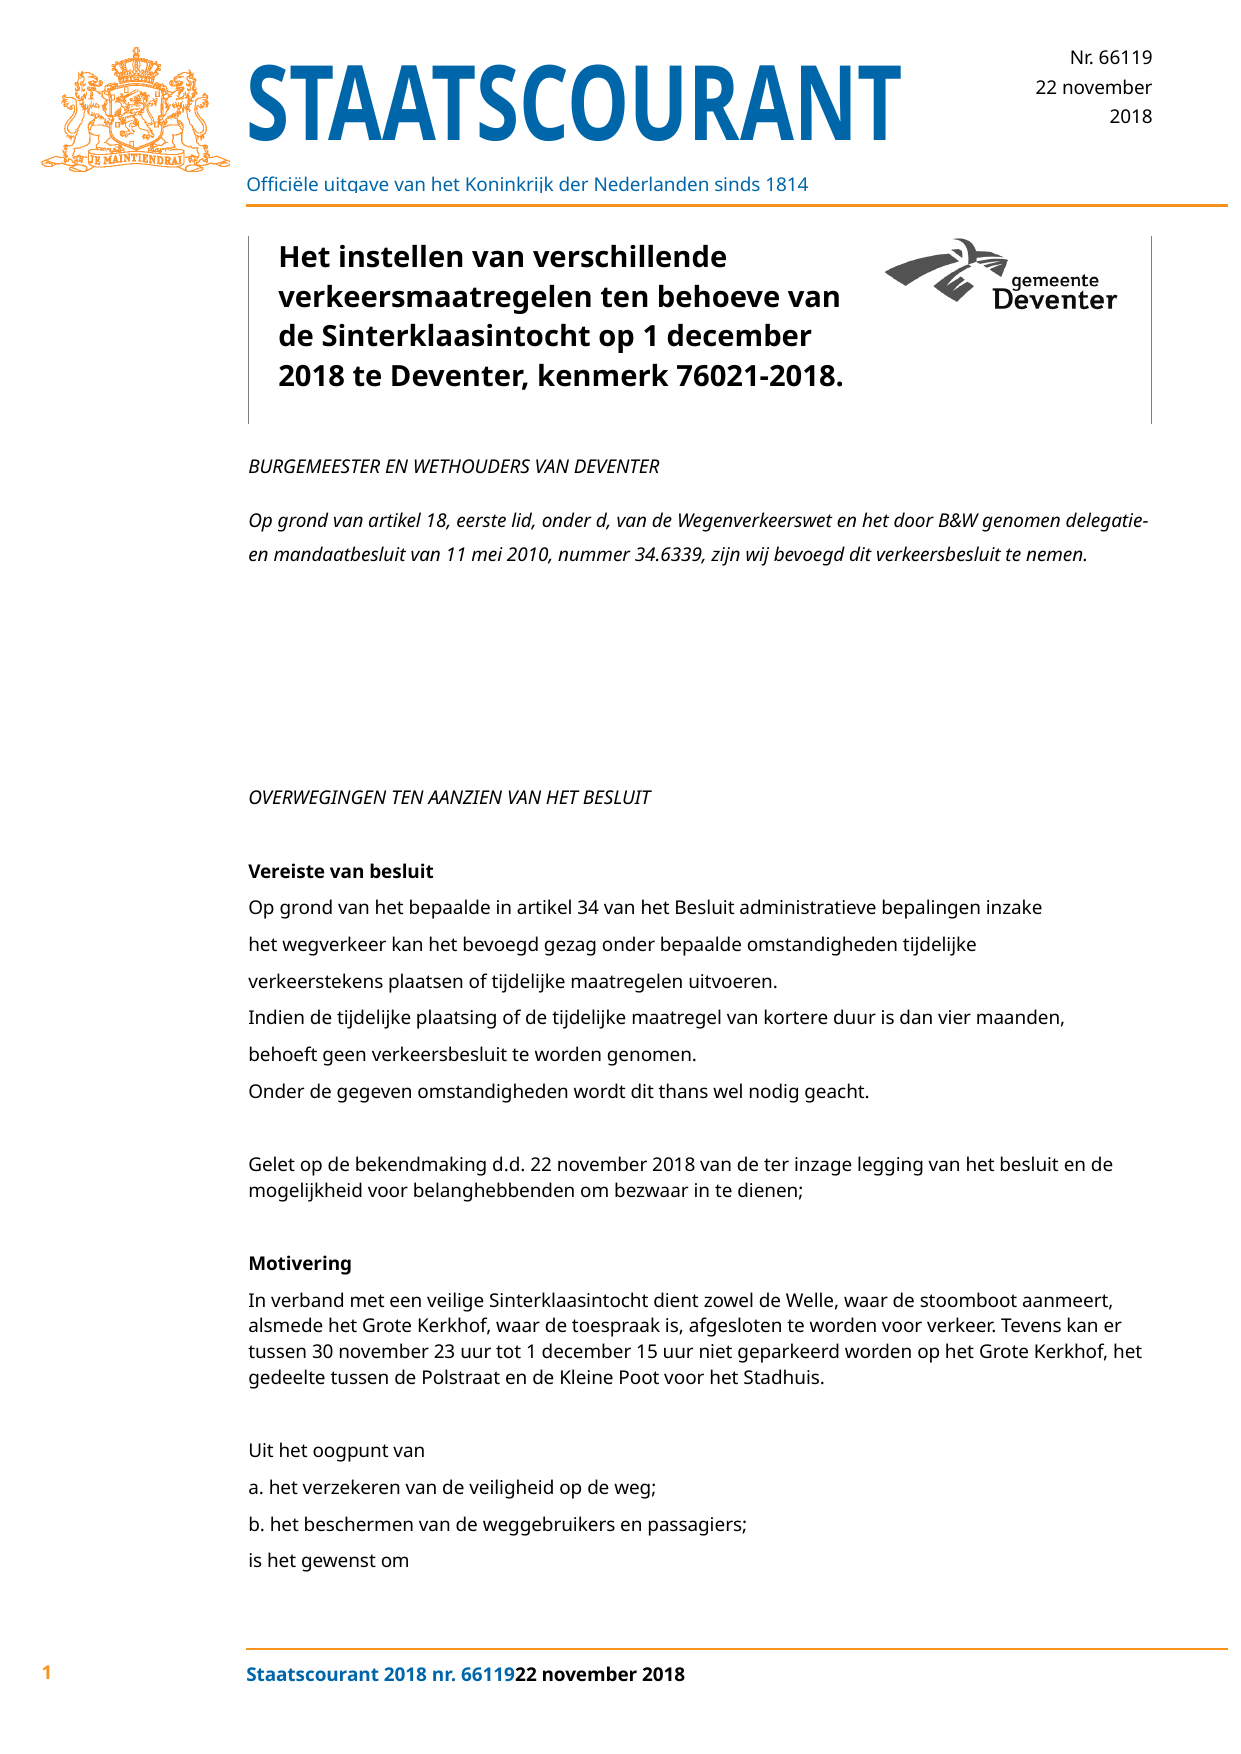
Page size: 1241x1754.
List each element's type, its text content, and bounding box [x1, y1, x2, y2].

text BURGEMEESTER EN WETHOUDERS VAN DEVENTER [248, 454, 1152, 479]
text Vereiste van besluit [248, 858, 1152, 884]
text b. het beschermen van de weggebruikers en passagiers; [248, 1511, 1152, 1537]
text Op grond van artikel 18, eerste lid, onder d, van de Wegenverkeerswet en het door B&W genomen delegatie- en mandaatbesluit van 11 mei 2010, nummer 34.6339, zijn wij bevoegd dit verkeersbesluit te nemen. [248, 508, 1152, 567]
text Uit het oogpunt van [248, 1437, 1152, 1463]
text Gelet op de bekendmaking d.d. 22 november 2018 van de ter inzage legging van het besluit en de mogelijkheid voor belanghebbenden om bezwaar in te dienen; [248, 1151, 1152, 1203]
text het wegverkeer kan het bevoegd gezag onder bepaalde omstandigheden tijdelijke [248, 931, 1152, 957]
text verkeerstekens plaatsen of tijdelijke maatregelen uitvoeren. [248, 968, 1152, 994]
text Indien de tijdelijke plaatsing of de tijdelijke maatregel van kortere duur is dan vier maanden, [248, 1004, 1152, 1030]
picture [882, 236, 1119, 311]
text Onder de gegeven omstandigheden wordt dit thans wel nodig geacht. [248, 1078, 1152, 1104]
text OVERWEGINGEN TEN AANZIEN VAN HET BESLUIT [248, 784, 1152, 810]
text behoeft geen verkeersbesluit te worden genomen. [248, 1041, 1152, 1067]
picture [41, 47, 231, 172]
text In verband met een veilige Sinterklaasintocht dient zowel de Welle, waar de stoomboot aanmeert, alsmede het Grote Kerkhof, waar de toespraak is, afgesloten te worden voor verkeer. Tevens kan er tussen 30 november 23 uur tot 1 december 15 uur niet geparkeerd worden op het Grote Kerkhof, het gedeelte tussen de Polstraat en de Kleine Poot voor het Stadhuis. [248, 1287, 1152, 1390]
text is het gewenst om [248, 1547, 1152, 1573]
table_header [850, 236, 1151, 424]
text a. het verzekeren van de veiligheid op de weg; [248, 1474, 1152, 1500]
text Motivering [248, 1250, 1152, 1276]
text Op grond van het bepaalde in artikel 34 van het Besluit administratieve bepalingen inzake [248, 894, 1152, 920]
table_header Het instellen van verschillende verkeersmaatregelen ten behoeve van de Sinterklaasintocht op 1 december 2018 te Deventer, kenmerk 76021-2018. [249, 236, 850, 424]
